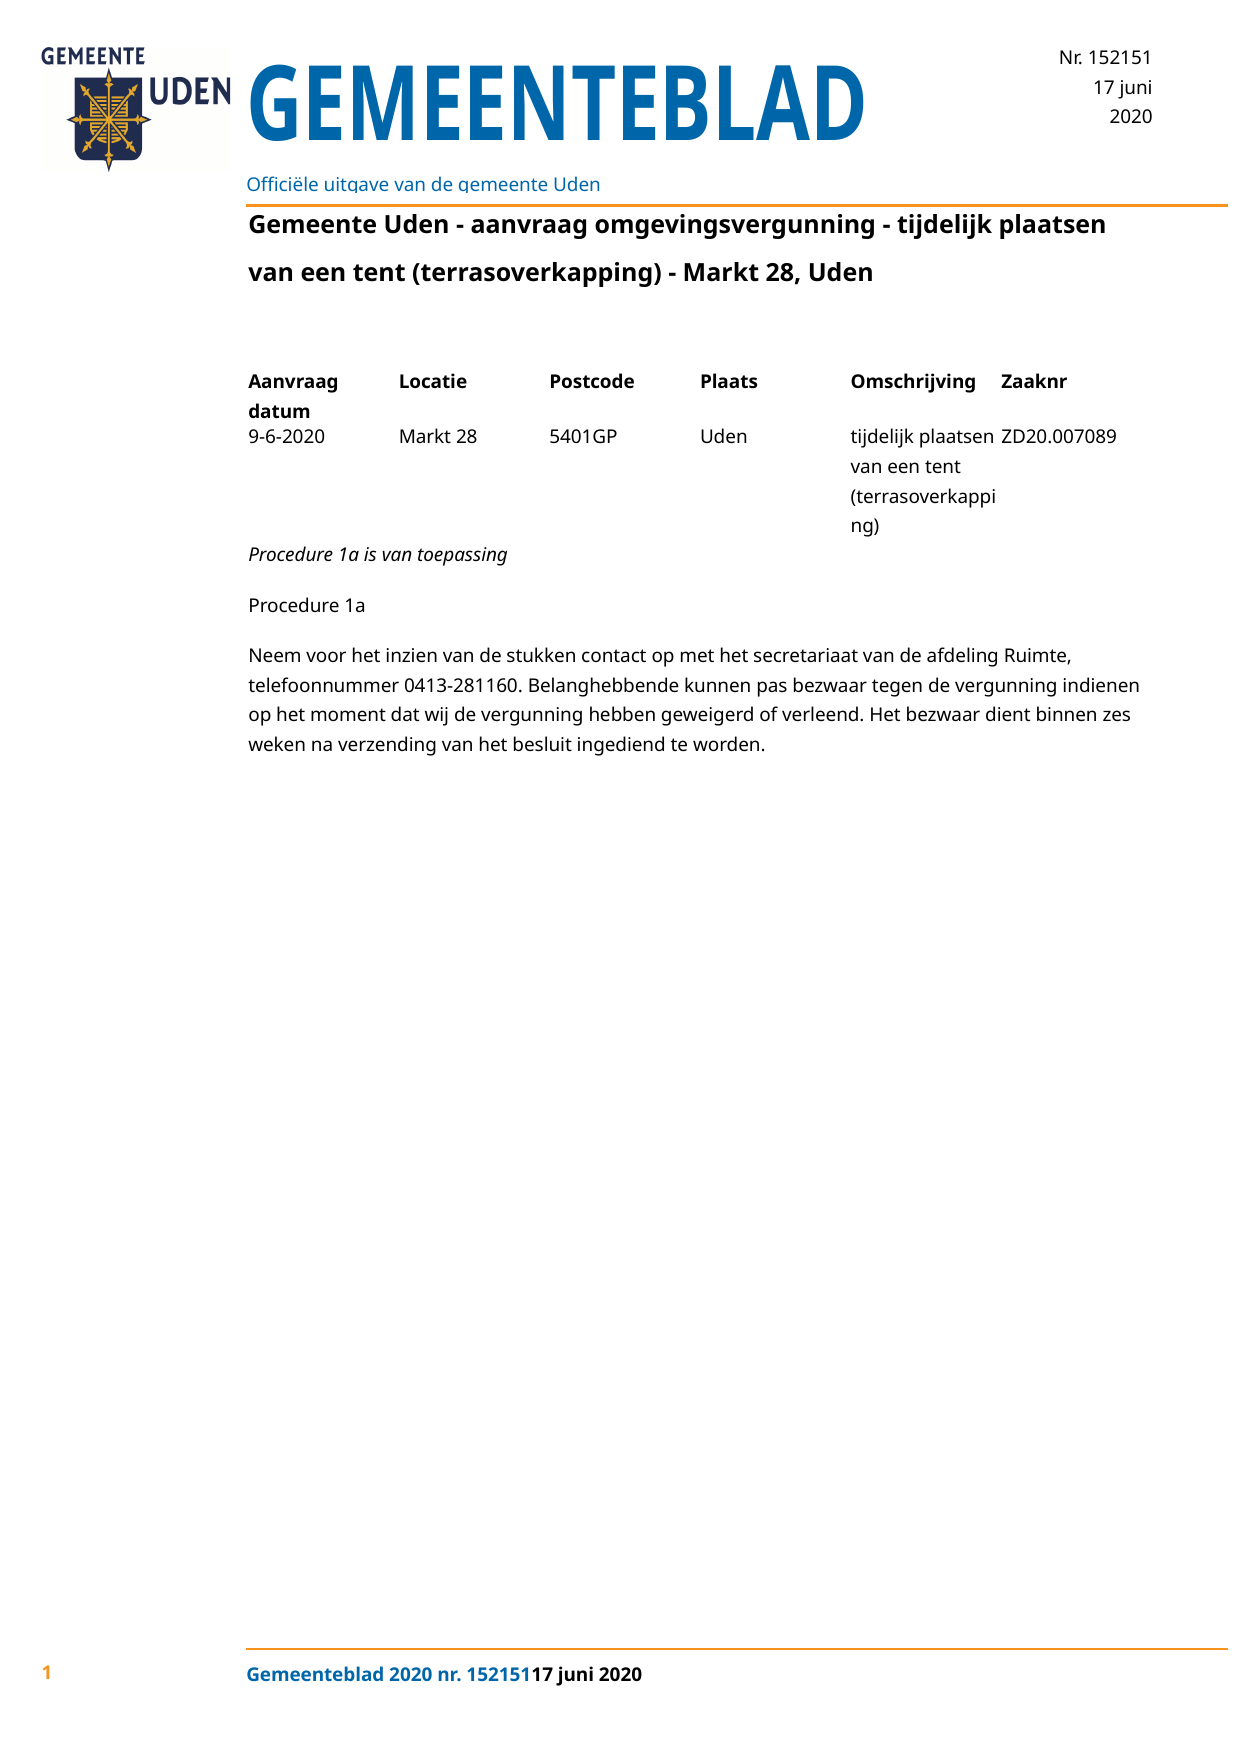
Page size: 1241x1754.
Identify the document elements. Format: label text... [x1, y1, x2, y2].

table_header Plaats [700, 369, 850, 424]
table_cell 9-6-2020 [248, 424, 398, 538]
table_cell tijdelijk plaatsen van een tent (terrasoverkapping) [850, 424, 1001, 538]
text Gemeente Uden - aanvraag omgevingsvergunning - tijdelijk plaatsen van een tent (terrasoverkapping) - Markt 28, Uden [248, 207, 1152, 288]
table_cell ZD20.007089 [1001, 424, 1152, 538]
text Neem voor het inzien van de stukken contact op met het secretariaat van de afdeling Ruimte, telefoonnummer 0413-281160. Belanghebbende kunnen pas bezwaar tegen de vergunning indienen op het moment dat wij de vergunning hebben geweigerd of verleend. Het bezwaar dient binnen zes weken na verzending van het besluit ingediend te worden. [248, 642, 1152, 757]
table_header Zaaknr [1001, 369, 1152, 424]
text Procedure 1a [248, 592, 1152, 618]
table_header Omschrijving [850, 369, 1001, 424]
table_cell 5401GP [549, 424, 700, 538]
table_cell Markt 28 [399, 424, 549, 538]
table_header Postcode [549, 369, 700, 424]
table_header Locatie [399, 369, 549, 424]
table_header Aanvraag datum [248, 369, 398, 424]
text Procedure 1a is van toepassing [248, 541, 1152, 567]
table_cell Uden [700, 424, 850, 538]
picture [41, 47, 231, 172]
